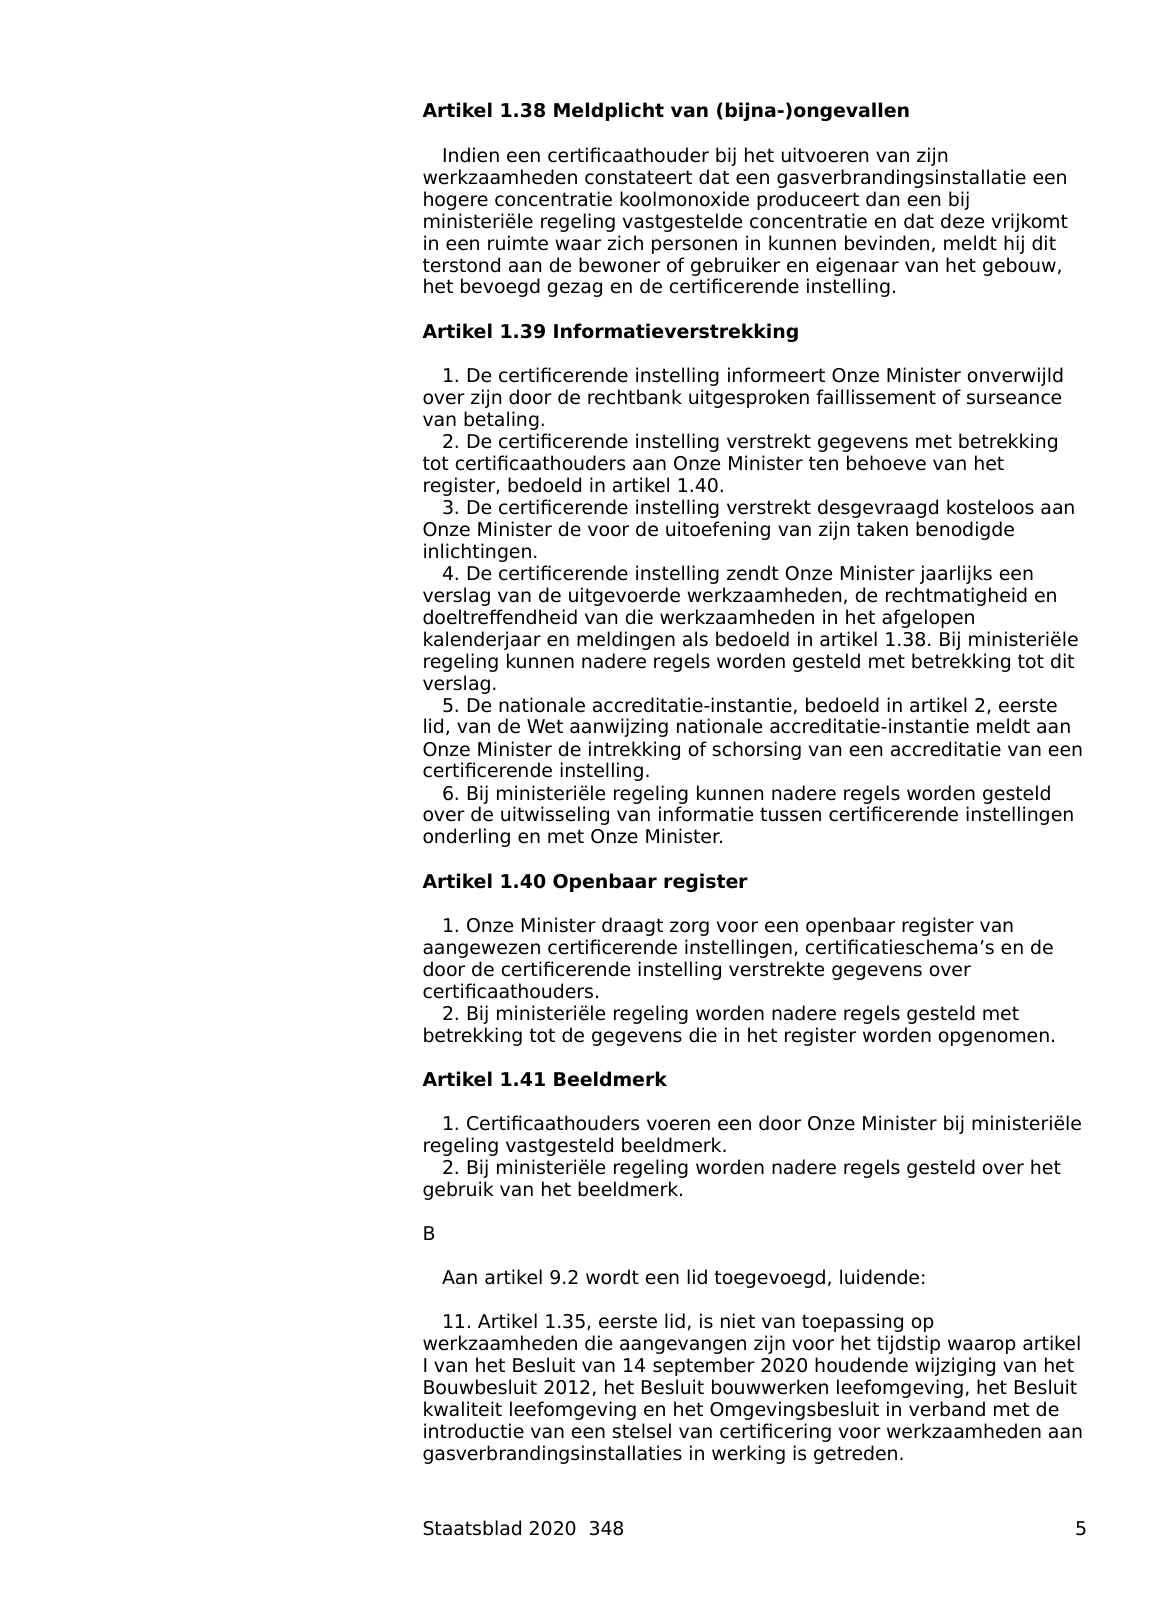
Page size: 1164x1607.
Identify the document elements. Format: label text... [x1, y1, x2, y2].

subtitle Artikel 1.39 Informatieverstrekking [422, 321, 1087, 343]
text 2. Bij ministeriële regeling worden nadere regels gesteld met betrekking tot de gegevens die in het register worden opgenomen. [422, 1003, 1087, 1047]
text 5. De nationale accreditatie-instantie, bedoeld in artikel 2, eerste lid, van de Wet aanwijzing nationale accreditatie-instantie meldt aan Onze Minister de intrekking of schorsing van een accreditatie van een certificerende instelling. [422, 694, 1087, 782]
subtitle Artikel 1.41 Beeldmerk [422, 1069, 1087, 1091]
subtitle Artikel 1.40 Openbaar register [422, 871, 1087, 892]
text 2. Bij ministeriële regeling worden nadere regels gesteld over het gebruik van het beeldmerk. [422, 1157, 1087, 1201]
text 3. De certificerende instelling verstrekt desgevraagd kosteloos aan Onze Minister de voor de uitoefening van zijn taken benodigde inlichtingen. [422, 497, 1087, 563]
text 4. De certificerende instelling zendt Onze Minister jaarlijks een verslag van de uitgevoerde werkzaamheden, de rechtmatigheid en doeltreffendheid van die werkzaamheden in het afgelopen kalenderjaar en meldingen als bedoeld in artikel 1.38. Bij ministeriële regeling kunnen nadere regels worden gesteld met betrekking tot dit verslag. [422, 563, 1087, 694]
text 1. De certificerende instelling informeert Onze Minister onverwijld over zijn door de rechtbank uitgesproken faillissement of surseance van betaling. [422, 365, 1087, 431]
subtitle Artikel 1.38 Meldplicht van (bijna-)ongevallen [422, 100, 1087, 122]
text B [422, 1223, 1087, 1245]
text 2. De certificerende instelling verstrekt gegevens met betrekking tot certificaathouders aan Onze Minister ten behoeve van het register, bedoeld in artikel 1.40. [422, 431, 1087, 497]
text 1. Onze Minister draagt zorg voor een openbaar register van aangewezen certificerende instellingen, certificatieschema’s en de door de certificerende instelling verstrekte gegevens over certificaathouders. [422, 915, 1087, 1003]
text 11. Artikel 1.35, eerste lid, is niet van toepassing op werkzaamheden die aangevangen zijn voor het tijdstip waarop artikel I van het Besluit van 14 september 2020 houdende wijziging van het Bouwbesluit 2012, het Besluit bouwwerken leefomgeving, het Besluit kwaliteit leefomgeving en het Omgevingsbesluit in verband met de introductie van een stelsel van certificering voor werkzaamheden aan gasverbrandingsinstallaties in werking is getreden. [422, 1311, 1087, 1465]
text Indien een certificaathouder bij het uitvoeren van zijn werkzaamheden constateert dat een gasverbrandingsinstallatie een hogere concentratie koolmonoxide produceert dan een bij ministeriële regeling vastgestelde concentratie en dat deze vrijkomt in een ruimte waar zich personen in kunnen bevinden, meldt hij dit terstond aan de bewoner of gebruiker en eigenaar van het gebouw, het bevoegd gezag en de certificerende instelling. [422, 144, 1087, 298]
text Aan artikel 9.2 wordt een lid toegevoegd, luidende: [422, 1267, 1087, 1289]
text 6. Bij ministeriële regeling kunnen nadere regels worden gesteld over de uitwisseling van informatie tussen certificerende instellingen onderling en met Onze Minister. [422, 782, 1087, 848]
text 1. Certificaathouders voeren een door Onze Minister bij ministeriële regeling vastgesteld beeldmerk. [422, 1113, 1087, 1157]
